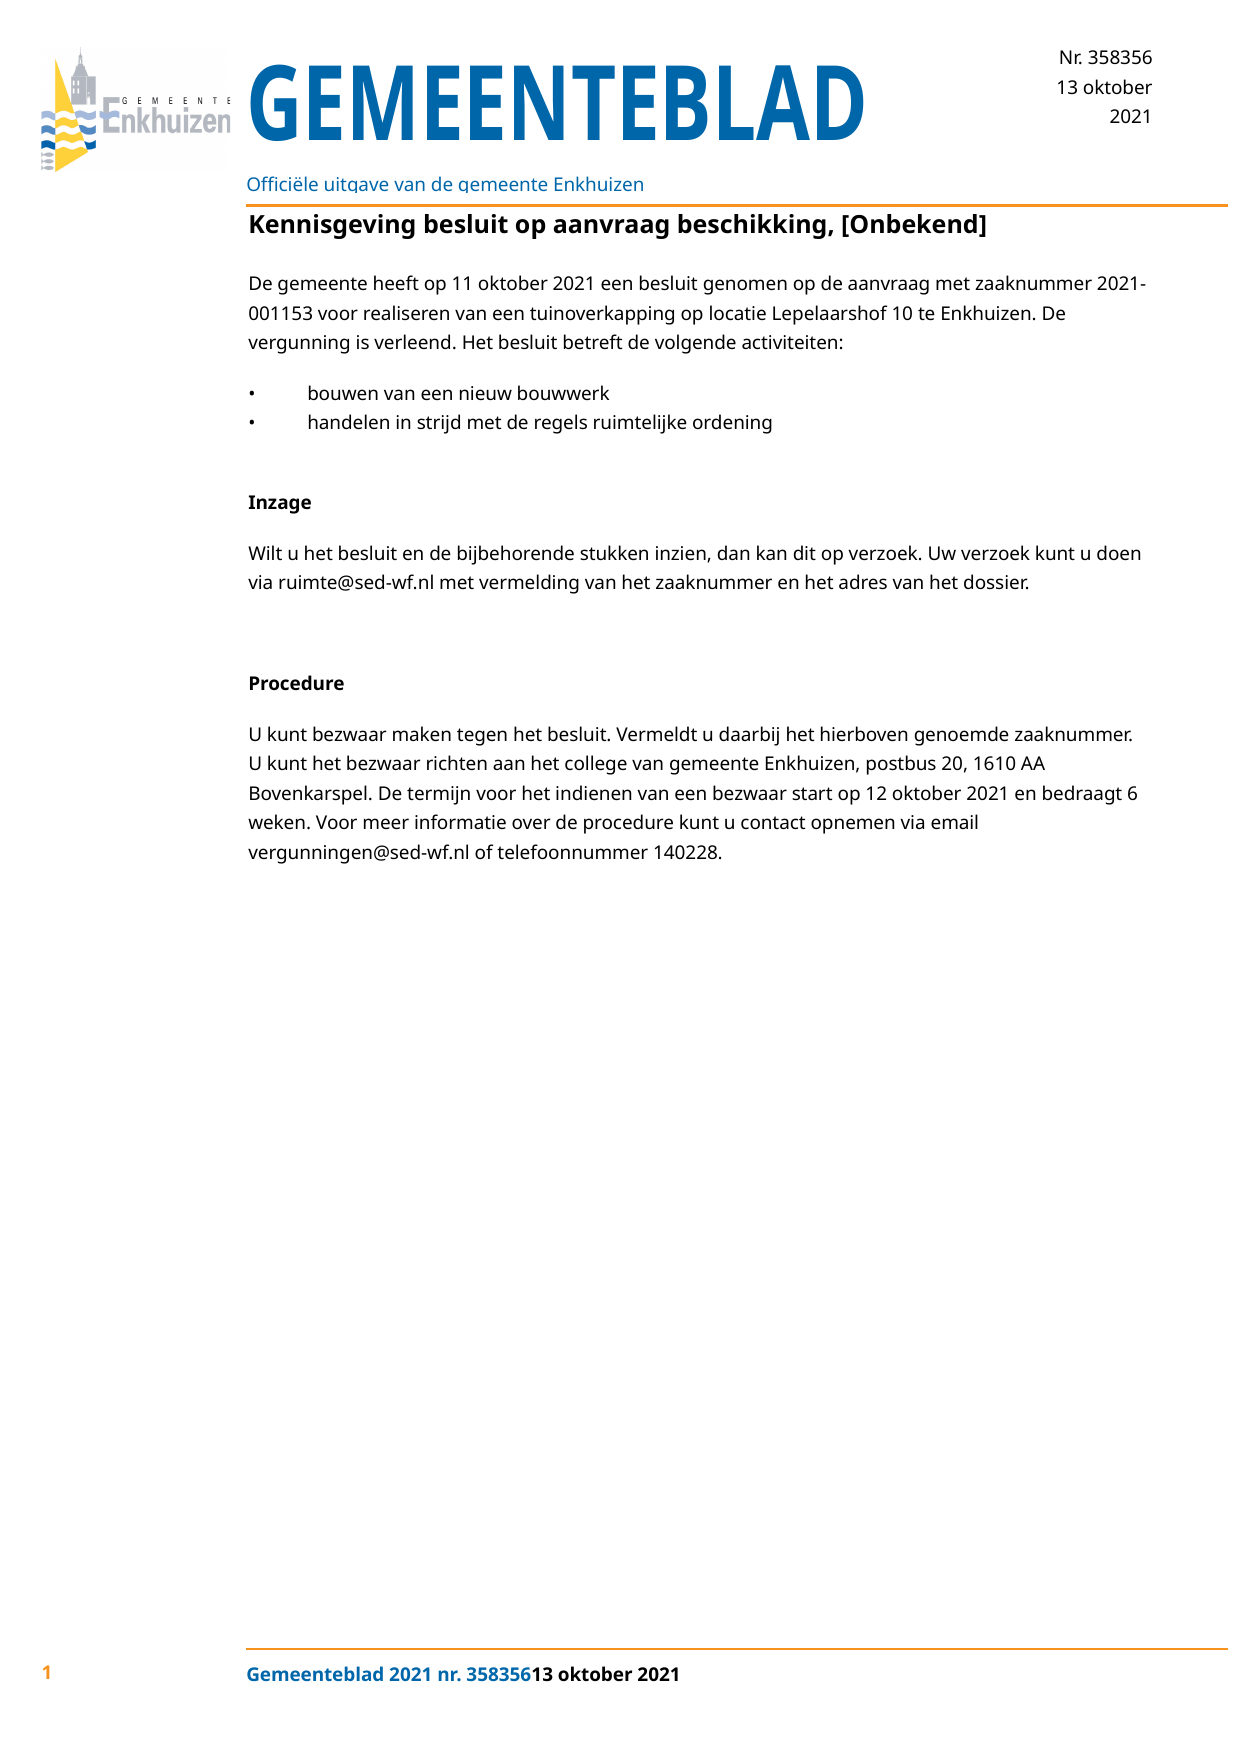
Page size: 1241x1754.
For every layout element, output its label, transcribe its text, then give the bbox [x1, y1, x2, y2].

text Wilt u het besluit en de bijbehorende stukken inzien, dan kan dit op verzoek. Uw verzoek kunt u doen via ruimte@sed-wf.nl met vermelding van het zaaknummer en het adres van het dossier. [248, 540, 1152, 595]
text De gemeente heeft op 11 oktober 2021 een besluit genomen op de aanvraag met zaaknummer 2021-001153 voor realiseren van een tuinoverkapping op locatie Lepelaarshof 10 te Enkhuizen. De vergunning is verleend. Het besluit betreft de volgende activiteiten: [248, 270, 1152, 355]
picture [41, 47, 231, 172]
list bouwen van een nieuw bouwwerk [248, 380, 1152, 406]
list handelen in strijd met de regels ruimtelijke ordening [248, 409, 1152, 435]
text Procedure [248, 670, 1152, 696]
text U kunt bezwaar maken tegen het besluit. Vermeldt u daarbij het hierboven genoemde zaaknummer. U kunt het bezwaar richten aan het college van gemeente Enkhuizen, postbus 20, 1610 AA Bovenkarspel. De termijn voor het indienen van een bezwaar start op 12 oktober 2021 en bedraagt 6 weken. Voor meer informatie over de procedure kunt u contact opnemen via email vergunningen@sed-wf.nl of telefoonnummer 140228. [248, 721, 1152, 865]
text Inzage [248, 489, 1152, 515]
text Kennisgeving besluit op aanvraag beschikking, [Onbekend] [248, 207, 1152, 241]
